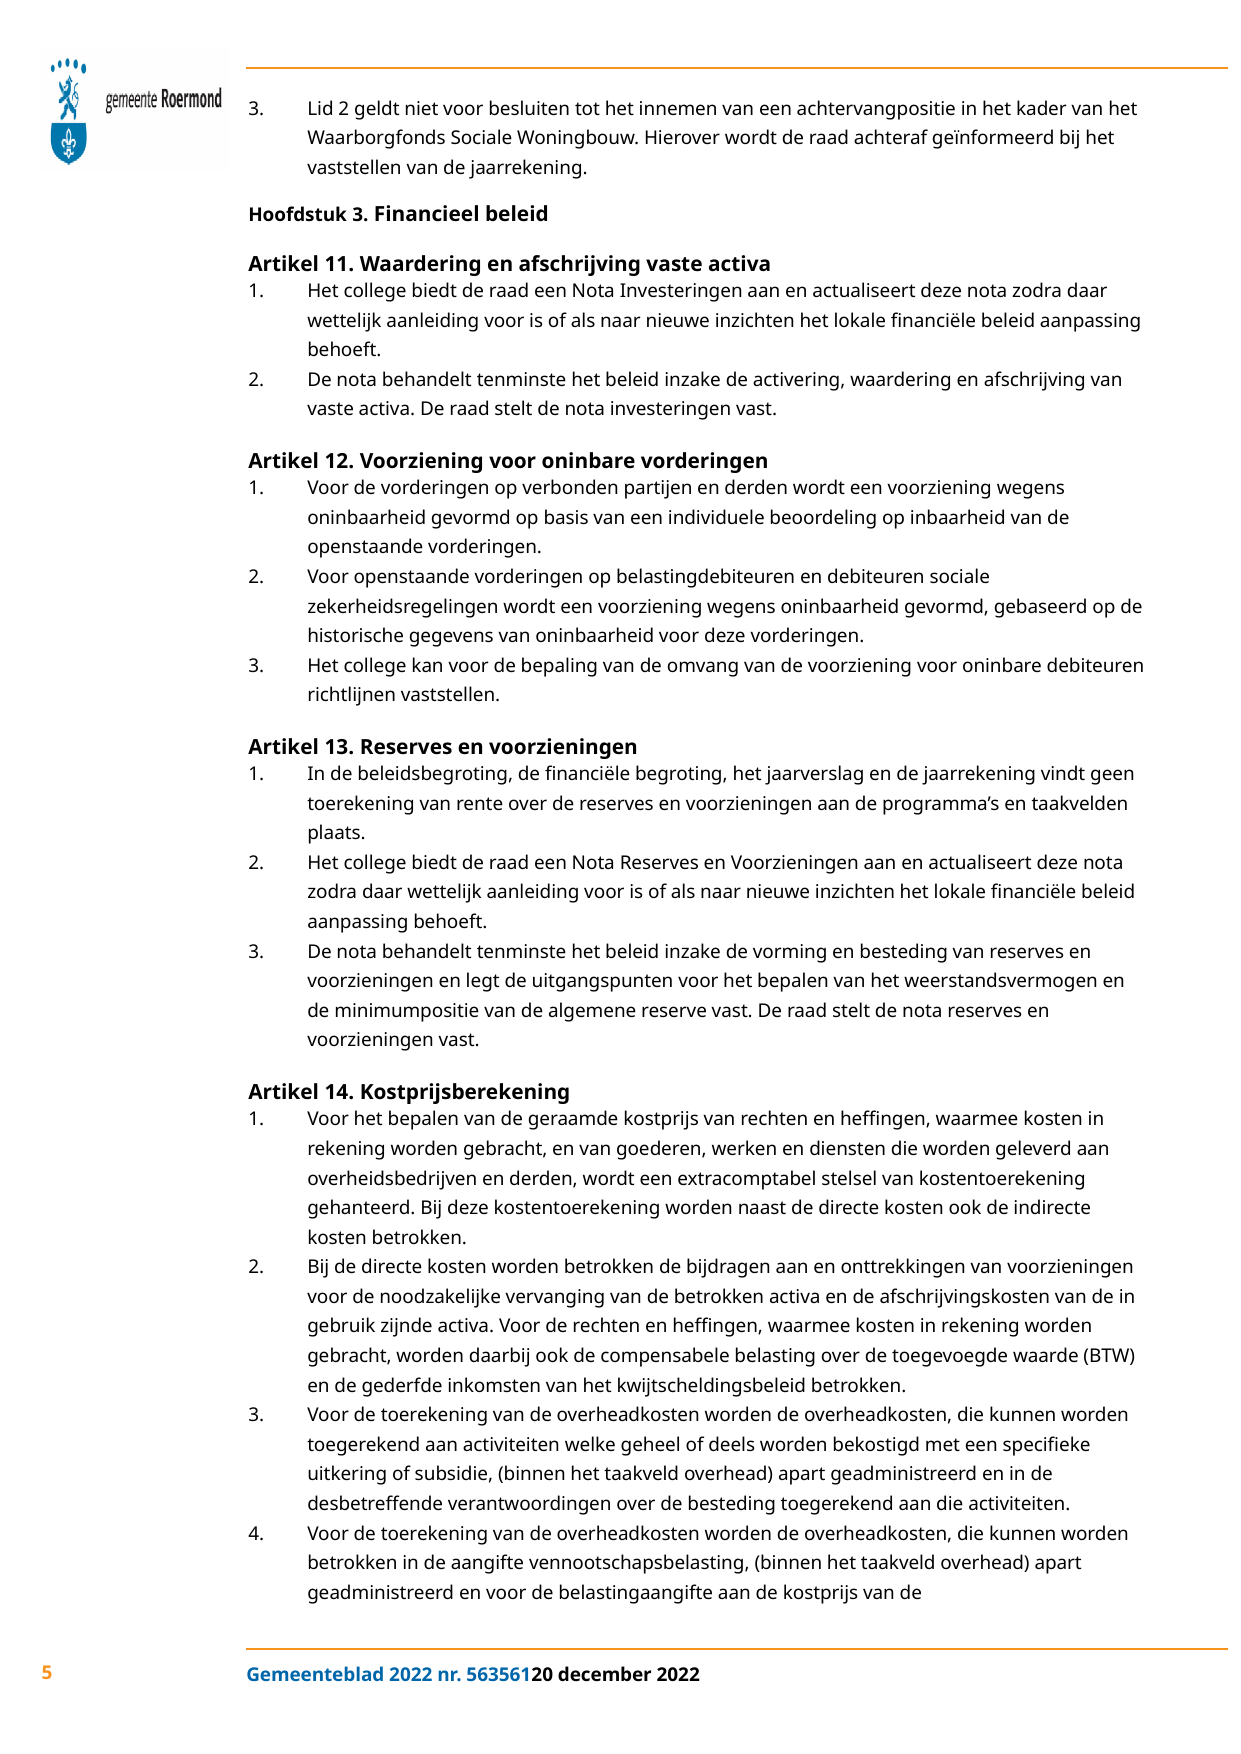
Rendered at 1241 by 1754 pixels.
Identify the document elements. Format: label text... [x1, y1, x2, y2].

list Voor de vorderingen op verbonden partijen en derden wordt een voorziening wegens oninbaarheid gevormd op basis van een individuele beoordeling op inbaarheid van de openstaande vorderingen. [248, 474, 1152, 559]
list Het college kan voor de bepaling van de omvang van de voorziening voor oninbare debiteuren richtlijnen vaststellen. [248, 652, 1152, 707]
list In de beleidsbegroting, de financiële begroting, het jaarverslag en de jaarrekening vindt geen toerekening van rente over de reserves en voorzieningen aan de programma’s en taakvelden plaats. [248, 760, 1152, 845]
picture [41, 47, 231, 172]
list Bij de directe kosten worden betrokken de bijdragen aan en onttrekkingen van voorzieningen voor de noodzakelijke vervanging van de betrokken activa en de afschrijvingskosten van de in gebruik zijnde activa. Voor de rechten en heffingen, waarmee kosten in rekening worden gebracht, worden daarbij ook de compensabele belasting over de toegevoegde waarde (BTW) en de gederfde inkomsten van het kwijtscheldingsbeleid betrokken. [248, 1253, 1152, 1397]
list De nota behandelt tenminste het beleid inzake de activering, waardering en afschrijving van vaste activa. De raad stelt de nota investeringen vast. [248, 366, 1152, 421]
text Artikel 14. Kostprijsberekening [248, 1077, 1152, 1106]
text Artikel 13. Reserves en voorzieningen [248, 732, 1152, 760]
list Voor de toerekening van de overheadkosten worden de overheadkosten, die kunnen worden toegerekend aan activiteiten welke geheel of deels worden bekostigd met een specifieke uitkering of subsidie, (binnen het taakveld overhead) apart geadministreerd en in de desbetreffende verantwoordingen over de besteding toegerekend aan die activiteiten. [248, 1401, 1152, 1516]
text Artikel 11. Waardering en afschrijving vaste activa [248, 249, 1152, 277]
list Voor het bepalen van de geraamde kostprijs van rechten en heffingen, waarmee kosten in rekening worden gebracht, en van goederen, werken en diensten die worden geleverd aan overheidsbedrijven en derden, wordt een extracomptabel stelsel van kostentoerekening gehanteerd. Bij deze kostentoerekening worden naast de directe kosten ook de indirecte kosten betrokken. [248, 1106, 1152, 1249]
list Het college biedt de raad een Nota Reserves en Voorzieningen aan en actualiseert deze nota zodra daar wettelijk aanleiding voor is of als naar nieuwe inzichten het lokale financiële beleid aanpassing behoeft. [248, 849, 1152, 934]
list Lid 2 geldt niet voor besluiten tot het innemen van een achtervangpositie in het kader van het Waarborgfonds Sociale Woningbouw. Hierover wordt de raad achteraf geïnformeerd bij het vaststellen van de jaarrekening. [248, 95, 1152, 180]
list Het college biedt de raad een Nota Investeringen aan en actualiseert deze nota zodra daar wettelijk aanleiding voor is of als naar nieuwe inzichten het lokale financiële beleid aanpassing behoeft. [248, 277, 1152, 362]
text Artikel 12. Voorziening voor oninbare vorderingen [248, 446, 1152, 474]
text Hoofdstuk 3. Financieel beleid [248, 199, 1152, 228]
list De nota behandelt tenminste het beleid inzake de vorming en besteding van reserves en voorzieningen en legt de uitgangspunten voor het bepalen van het weerstandsvermogen en de minimumpositie van de algemene reserve vast. De raad stelt de nota reserves en voorzieningen vast. [248, 938, 1152, 1052]
list Voor openstaande vorderingen op belastingdebiteuren en debiteuren sociale zekerheidsregelingen wordt een voorziening wegens oninbaarheid gevormd, gebaseerd op de historische gegevens van oninbaarheid voor deze vorderingen. [248, 563, 1152, 648]
list Voor de toerekening van de overheadkosten worden de overheadkosten, die kunnen worden betrokken in de aangifte vennootschapsbelasting, (binnen het taakveld overhead) apart geadministreerd en voor de belastingaangifte aan de kostprijs van de [248, 1520, 1152, 1604]
